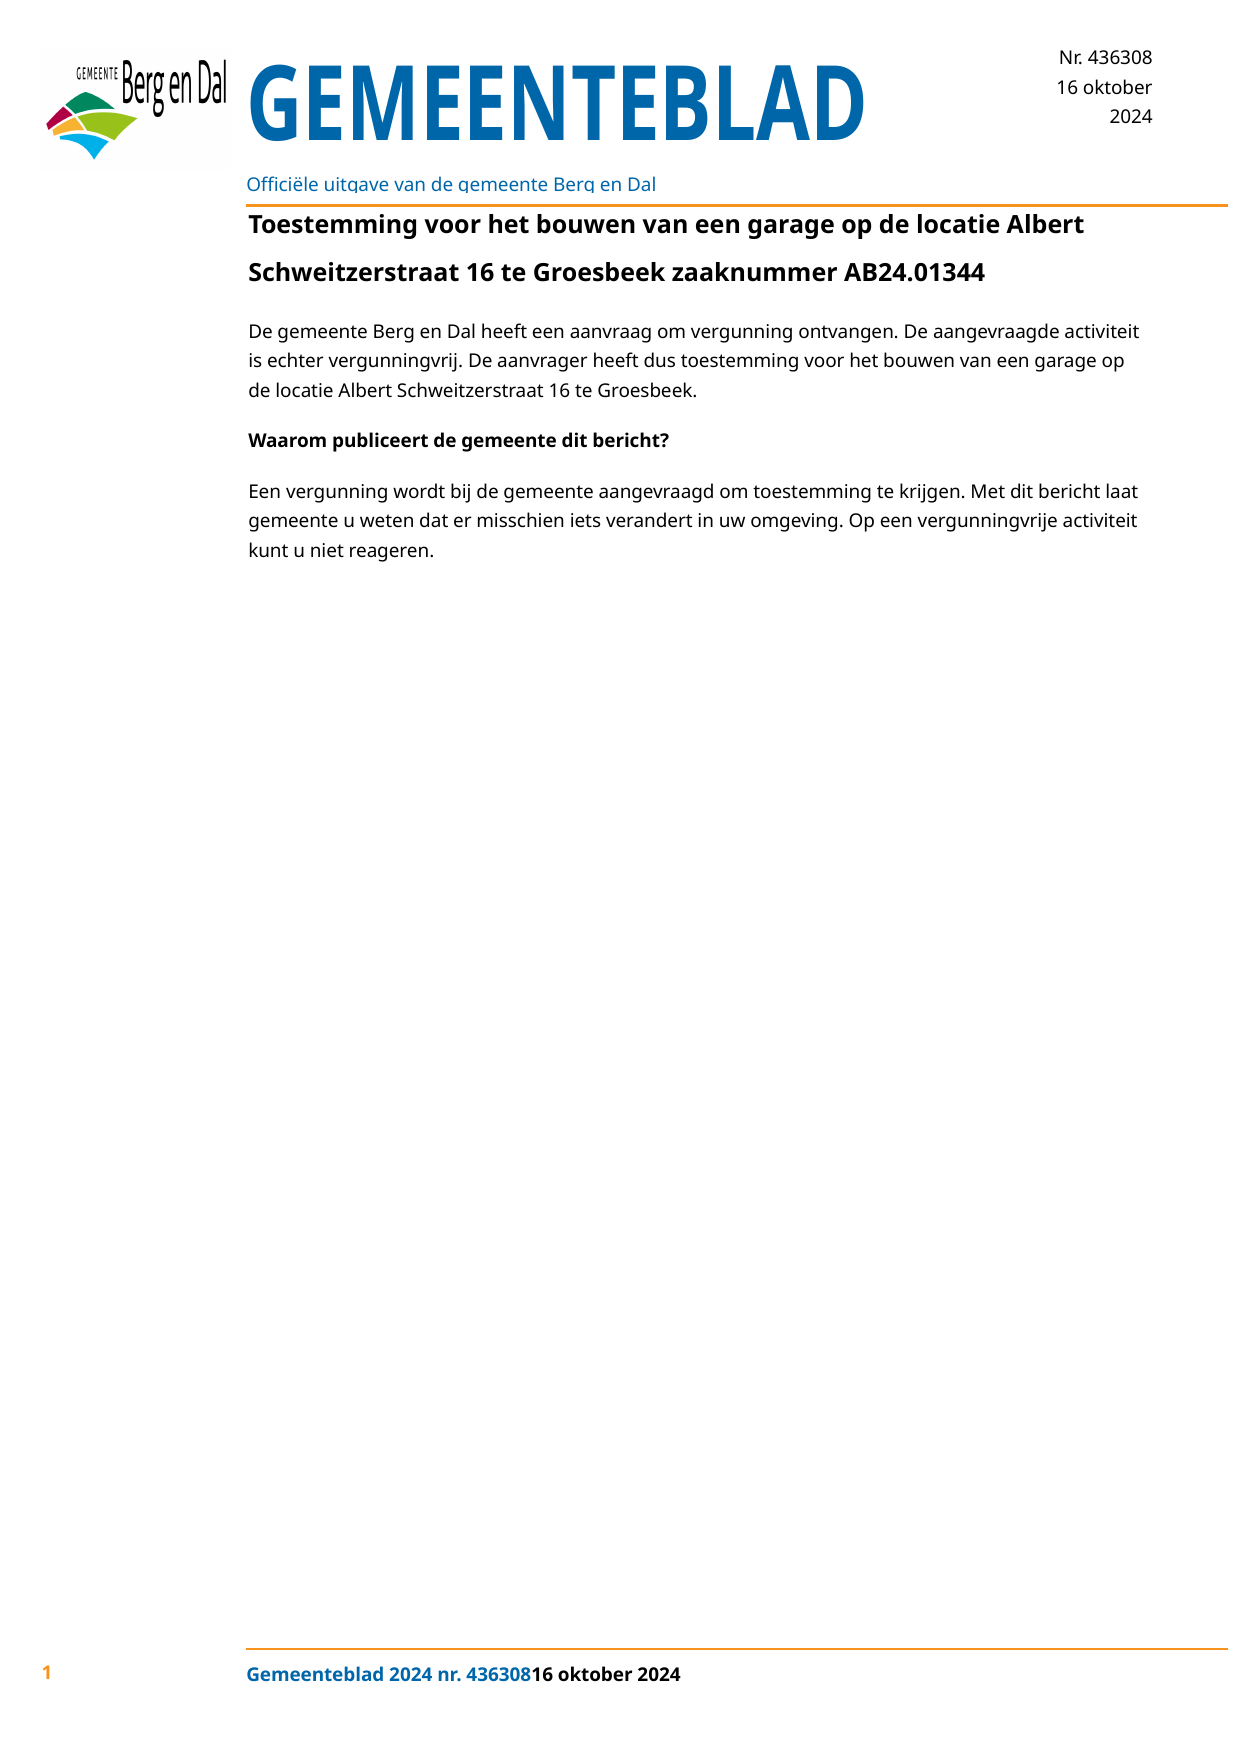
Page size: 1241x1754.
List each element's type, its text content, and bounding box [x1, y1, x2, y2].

text Een vergunning wordt bij de gemeente aangevraagd om toestemming te krijgen. Met dit bericht laat gemeente u weten dat er misschien iets verandert in uw omgeving. Op een vergunningvrije activiteit kunt u niet reageren. [248, 478, 1152, 563]
picture [41, 47, 231, 172]
text Toestemming voor het bouwen van een garage op de locatie Albert Schweitzerstraat 16 te Groesbeek zaaknummer AB24.01344 [248, 207, 1152, 288]
text De gemeente Berg en Dal heeft een aanvraag om vergunning ontvangen. De aangevraagde activiteit is echter vergunningvrij. De aanvrager heeft dus toestemming voor het bouwen van een garage op de locatie Albert Schweitzerstraat 16 te Groesbeek. [248, 318, 1152, 403]
text Waarom publiceert de gemeente dit bericht? [248, 427, 1152, 453]
